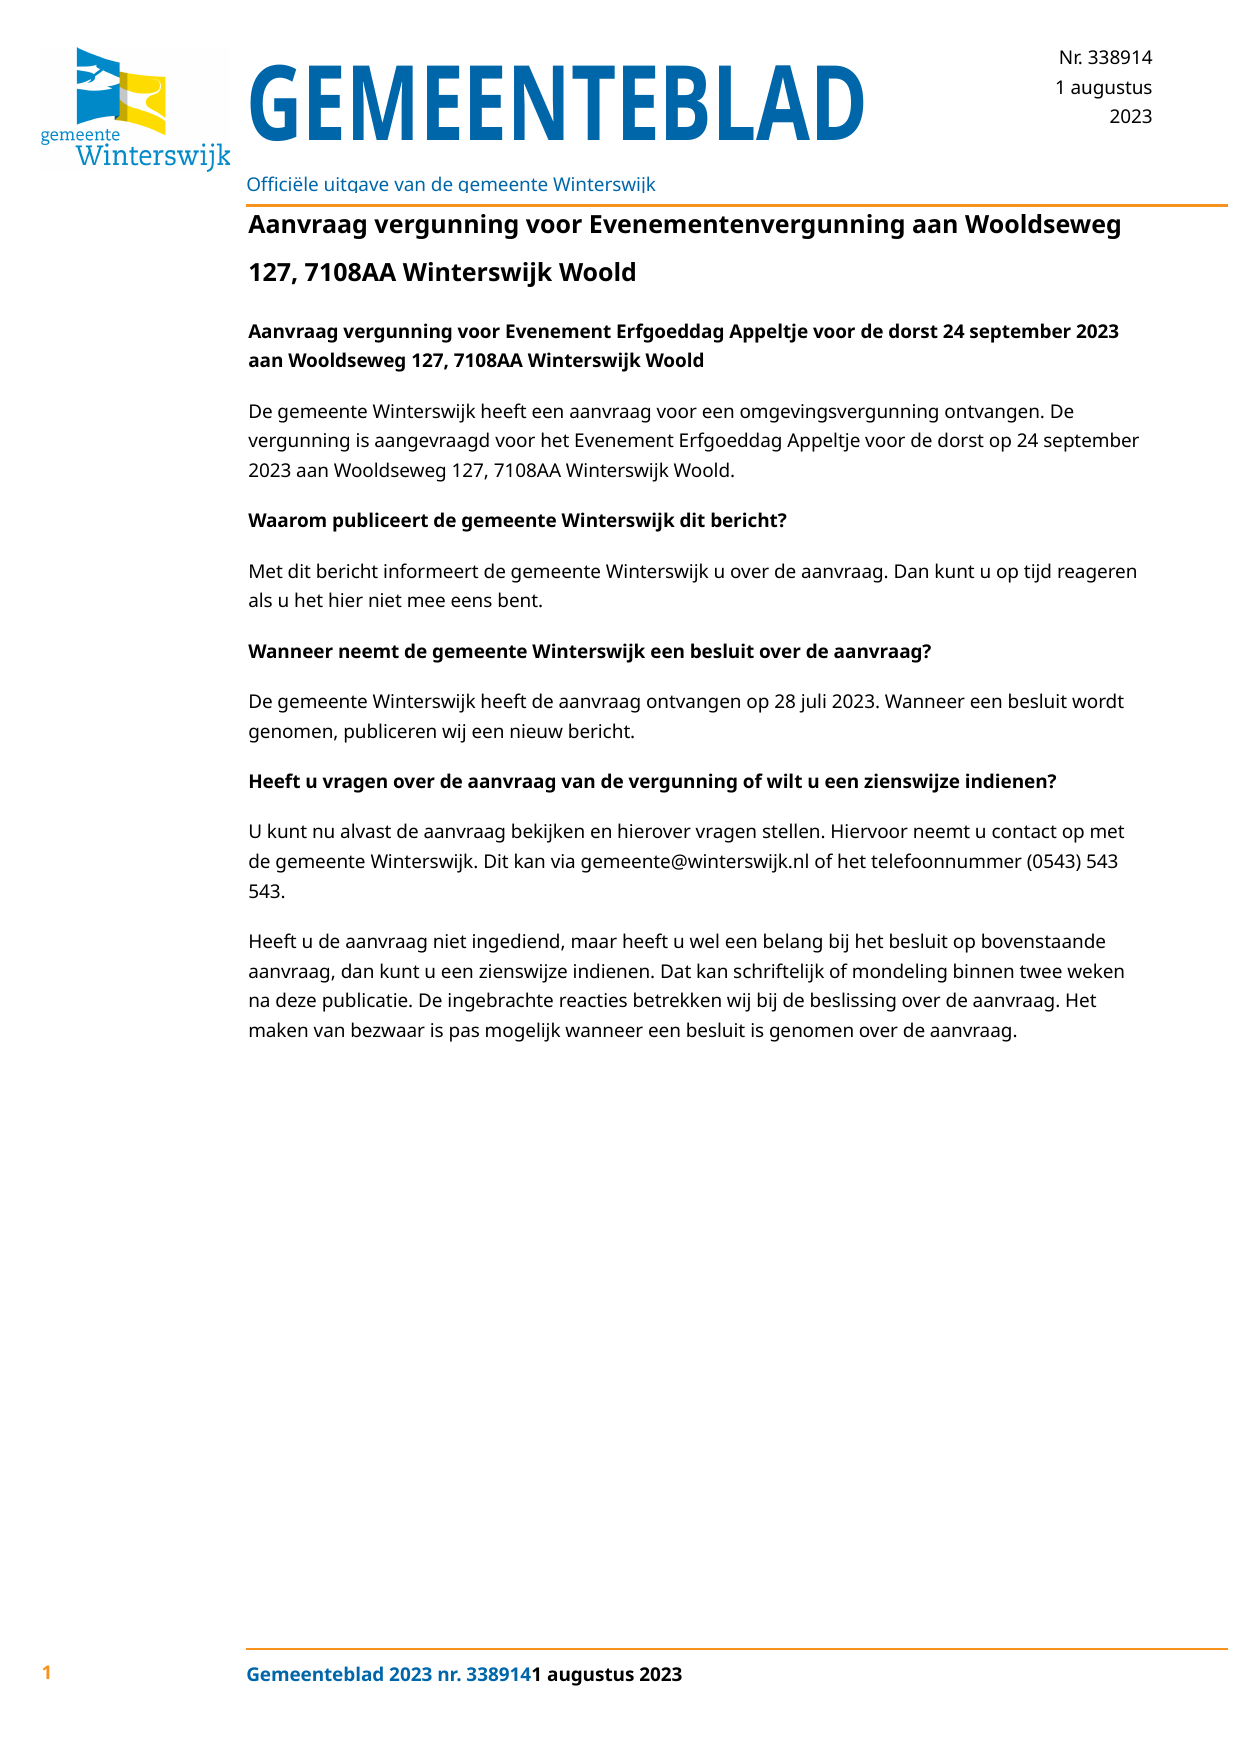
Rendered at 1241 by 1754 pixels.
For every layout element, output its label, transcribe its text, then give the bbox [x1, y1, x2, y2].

text De gemeente Winterswijk heeft de aanvraag ontvangen op 28 juli 2023. Wanneer een besluit wordt genomen, publiceren wij een nieuw bericht. [248, 688, 1152, 744]
text U kunt nu alvast de aanvraag bekijken en hierover vragen stellen. Hiervoor neemt u contact op met de gemeente Winterswijk. Dit kan via gemeente@winterswijk.nl of het telefoonnummer (0543) 543 543. [248, 819, 1152, 904]
text Aanvraag vergunning voor Evenementenvergunning aan Wooldseweg 127, 7108AA Winterswijk Woold [248, 207, 1152, 288]
text Heeft u de aanvraag niet ingediend, maar heeft u wel een belang bij het besluit op bovenstaande aanvraag, dan kunt u een zienswijze indienen. Dat kan schriftelijk of mondeling binnen twee weken na deze publicatie. De ingebrachte reacties betrekken wij bij de beslissing over de aanvraag. Het maken van bezwaar is pas mogelijk wanneer een besluit is genomen over de aanvraag. [248, 928, 1152, 1043]
picture [225, 153, 231, 162]
picture [41, 47, 231, 172]
text De gemeente Winterswijk heeft een aanvraag voor een omgevingsvergunning ontvangen. De vergunning is aangevraagd voor het Evenement Erfgoeddag Appeltje voor de dorst op 24 september 2023 aan Wooldseweg 127, 7108AA Winterswijk Woold. [248, 398, 1152, 483]
text Wanneer neemt de gemeente Winterswijk een besluit over de aanvraag? [248, 638, 1152, 664]
text Heeft u vragen over de aanvraag van de vergunning of wilt u een zienswijze indienen? [248, 768, 1152, 794]
text Aanvraag vergunning voor Evenement Erfgoeddag Appeltje voor de dorst 24 september 2023 aan Wooldseweg 127, 7108AA Winterswijk Woold [248, 318, 1152, 373]
text Waarom publiceert de gemeente Winterswijk dit bericht? [248, 507, 1152, 533]
text Met dit bericht informeert de gemeente Winterswijk u over de aanvraag. Dan kunt u op tijd reageren als u het hier niet mee eens bent. [248, 558, 1152, 613]
